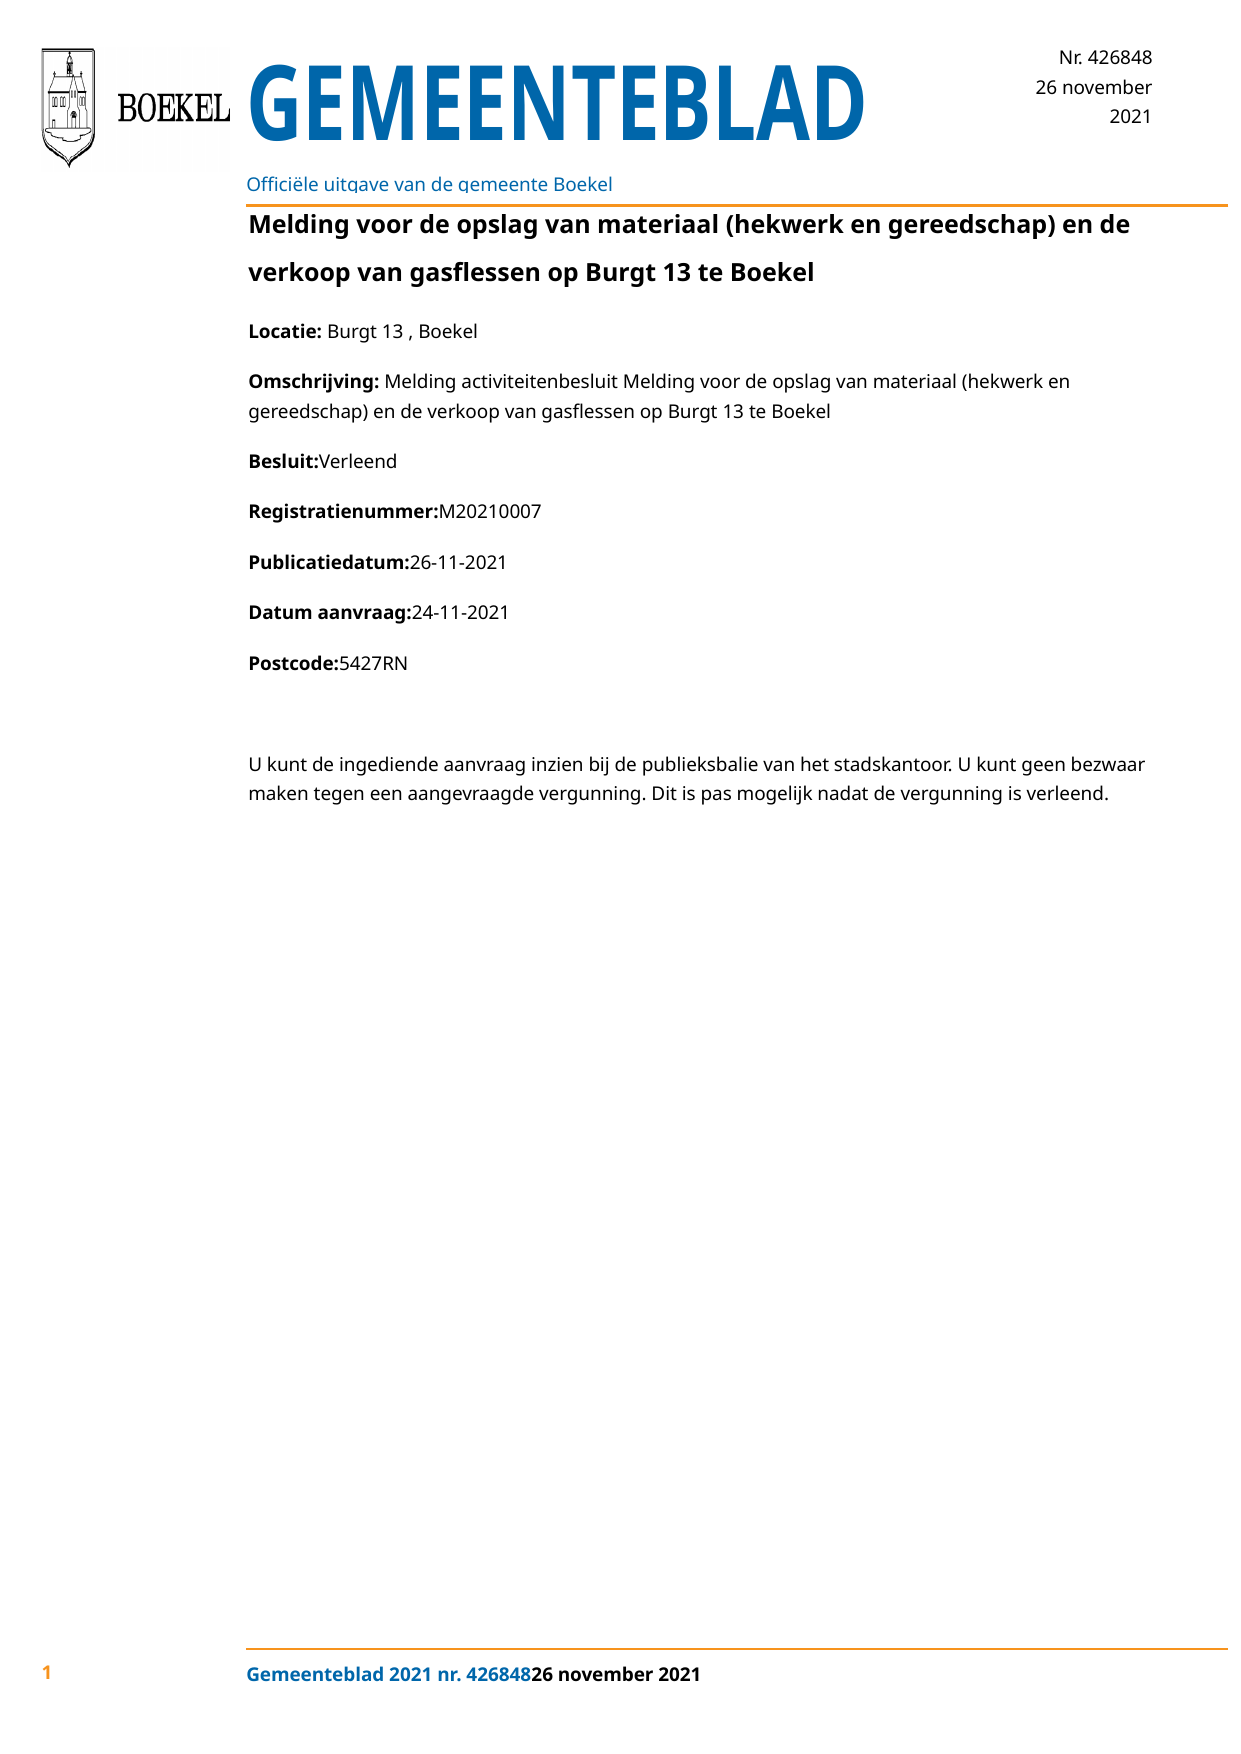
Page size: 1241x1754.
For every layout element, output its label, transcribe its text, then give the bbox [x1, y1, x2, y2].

text Besluit:Verleend [248, 448, 1152, 474]
text Datum aanvraag:24-11-2021 [248, 599, 1152, 625]
text Omschrijving: Melding activiteitenbesluit Melding voor de opslag van materiaal (hekwerk en gereedschap) en de verkoop van gasflessen op Burgt 13 te Boekel [248, 368, 1152, 424]
text Registratienummer:M20210007 [248, 499, 1152, 524]
picture [41, 47, 231, 172]
text U kunt de ingediende aanvraag inzien bij de publieksbalie van het stadskantoor. U kunt geen bezwaar maken tegen een aangevraagde vergunning. Dit is pas mogelijk nadat de vergunning is verleend. [248, 751, 1152, 806]
text Melding voor de opslag van materiaal (hekwerk en gereedschap) en de verkoop van gasflessen op Burgt 13 te Boekel [248, 207, 1152, 288]
text Publicatiedatum:26-11-2021 [248, 549, 1152, 575]
text Locatie: Burgt 13 , Boekel [248, 318, 1152, 344]
text Postcode:5427RN [248, 650, 1152, 676]
